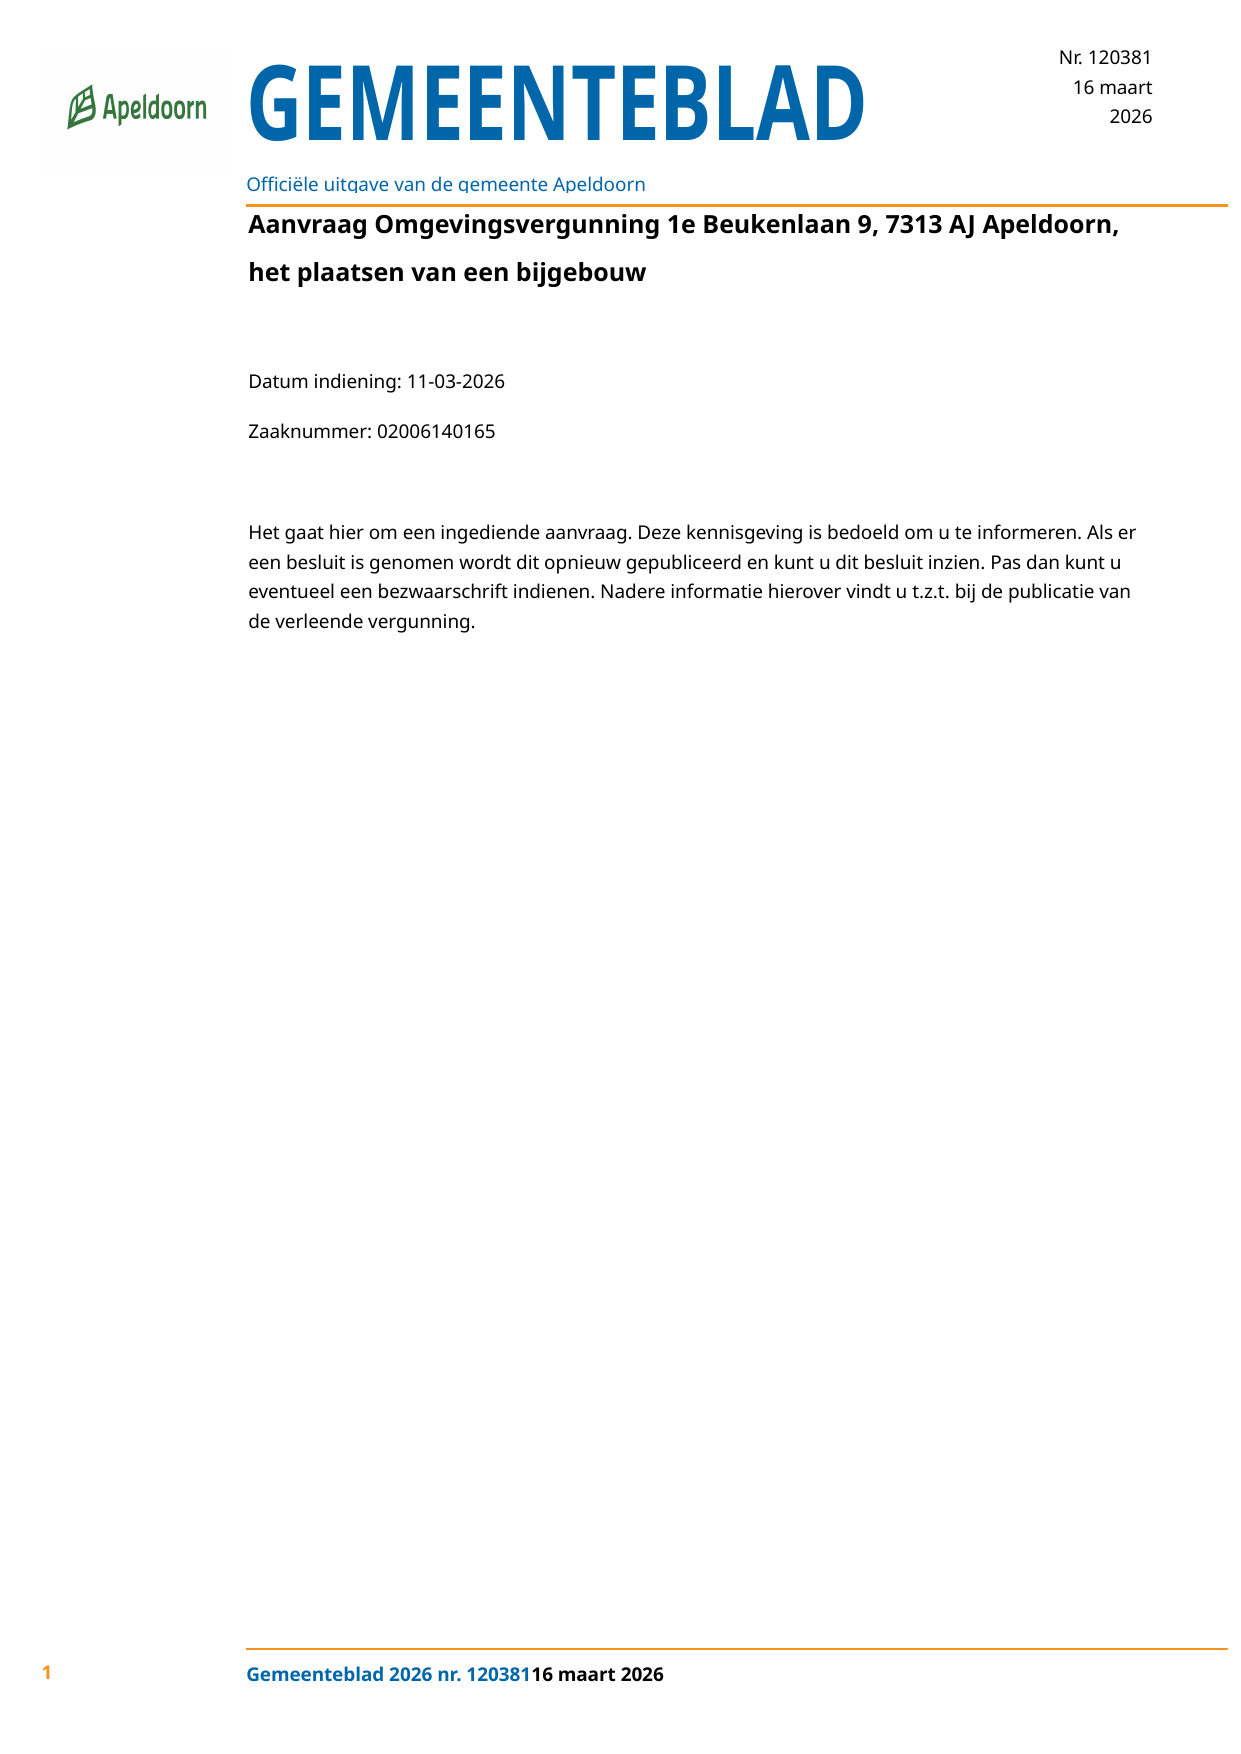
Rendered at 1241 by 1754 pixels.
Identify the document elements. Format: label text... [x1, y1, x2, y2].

text Het gaat hier om een ingediende aanvraag. Deze kennisgeving is bedoeld om u te informeren. Als er een besluit is genomen wordt dit opnieuw gepubliceerd en kunt u dit besluit inzien. Pas dan kunt u eventueel een bezwaarschrift indienen. Nadere informatie hierover vindt u t.z.t. bij de publicatie van de verleende vergunning. [248, 519, 1152, 634]
text Aanvraag Omgevingsvergunning 1e Beukenlaan 9, 7313 AJ Apeldoorn, het plaatsen van een bijgebouw [248, 207, 1152, 288]
text Datum indiening: 11-03-2026 [248, 368, 1152, 394]
picture [41, 47, 231, 172]
text Zaaknummer: 02006140165 [248, 419, 1152, 444]
